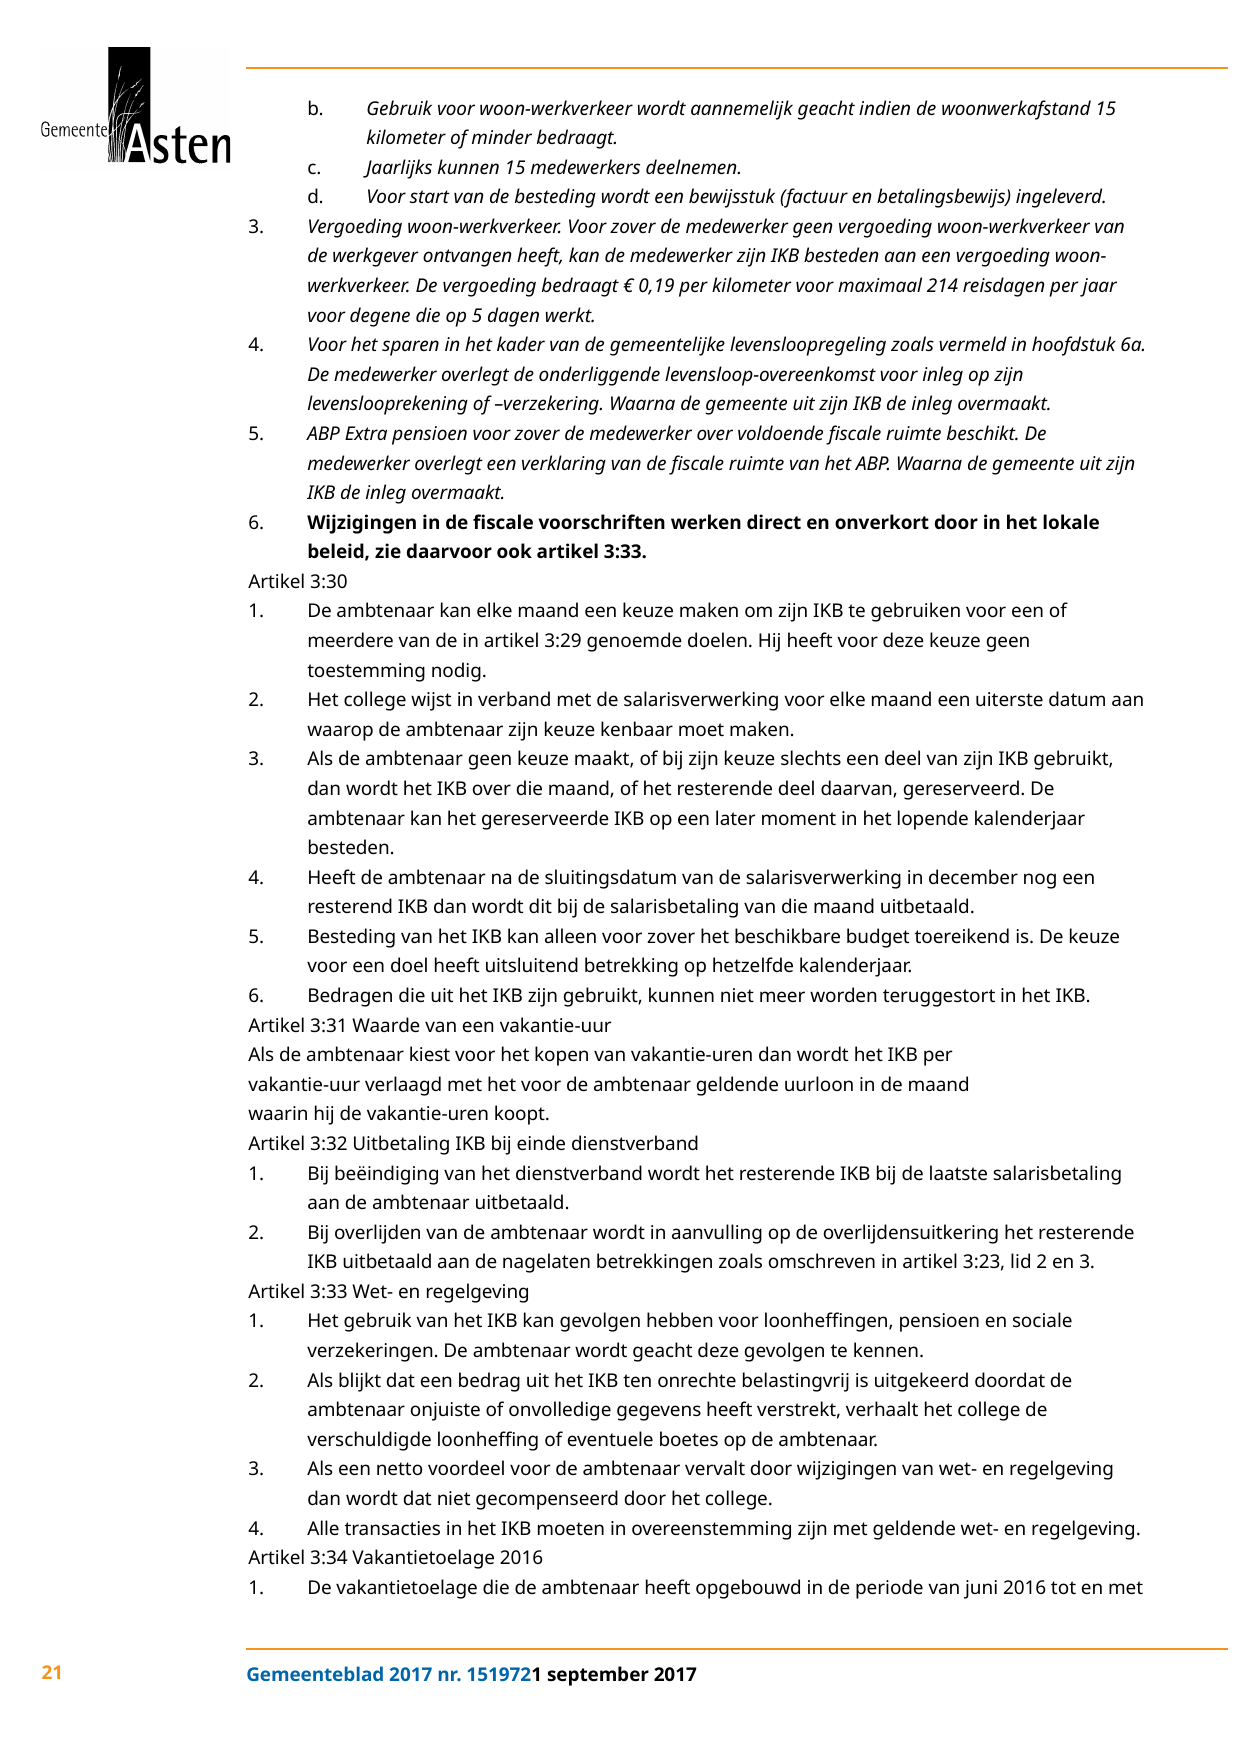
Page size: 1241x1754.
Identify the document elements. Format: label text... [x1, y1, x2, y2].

text Artikel 3:32 Uitbetaling IKB bij einde dienstverband [248, 1130, 1152, 1156]
list De vakantietoelage die de ambtenaar heeft opgebouwd in de periode van juni 2016 tot en met [248, 1574, 1152, 1600]
list Gebruik voor woon-werkverkeer wordt aannemelijk geacht indien de woonwerkafstand 15 kilometer of minder bedraagt. [307, 95, 1152, 150]
list Alle transacties in het IKB moeten in overeenstemming zijn met geldende wet- en regelgeving. [248, 1515, 1152, 1541]
text Als de ambtenaar kiest voor het kopen van vakantie-uren dan wordt het IKB per [248, 1041, 1152, 1067]
list ABP Extra pensioen voor zover de medewerker over voldoende fiscale ruimte beschikt. De medewerker overlegt een verklaring van de fiscale ruimte van het ABP. Waarna de gemeente uit zijn IKB de inleg overmaakt. [248, 420, 1152, 505]
list Voor het sparen in het kader van de gemeentelijke levensloopregeling zoals vermeld in hoofdstuk 6a. De medewerker overlegt de onderliggende levensloop-overeenkomst voor inleg op zijn levenslooprekening of –verzekering. Waarna de gemeente uit zijn IKB de inleg overmaakt. [248, 331, 1152, 416]
list Het gebruik van het IKB kan gevolgen hebben voor loonheffingen, pensioen en sociale verzekeringen. De ambtenaar wordt geacht deze gevolgen te kennen. [248, 1308, 1152, 1363]
list Besteding van het IKB kan alleen voor zover het beschikbare budget toereikend is. De keuze voor een doel heeft uitsluitend betrekking op hetzelfde kalenderjaar. [248, 923, 1152, 978]
list Het college wijst in verband met de salarisverwerking voor elke maand een uiterste datum aan waarop de ambtenaar zijn keuze kenbaar moet maken. [248, 686, 1152, 742]
list Bij beëindiging van het dienstverband wordt het resterende IKB bij de laatste salarisbetaling aan de ambtenaar uitbetaald. [248, 1160, 1152, 1215]
list Wijzigingen in de fiscale voorschriften werken direct en onverkort door in het lokale beleid, zie daarvoor ook artikel 3:33. [248, 509, 1152, 564]
text vakantie-uur verlaagd met het voor de ambtenaar geldende uurloon in de maand [248, 1071, 1152, 1097]
text waarin hij de vakantie-uren koopt. [248, 1101, 1152, 1126]
list Jaarlijks kunnen 15 medewerkers deelnemen. [307, 154, 1152, 180]
list Als een netto voordeel voor de ambtenaar vervalt door wijzigingen van wet- en regelgeving dan wordt dat niet gecompenseerd door het college. [248, 1456, 1152, 1511]
text Artikel 3:33 Wet- en regelgeving [248, 1278, 1152, 1304]
picture [41, 47, 231, 172]
text Artikel 3:30 [248, 568, 1152, 594]
list Heeft de ambtenaar na de sluitingsdatum van de salarisverwerking in december nog een resterend IKB dan wordt dit bij de salarisbetaling van die maand uitbetaald. [248, 864, 1152, 919]
text Artikel 3:34 Vakantietoelage 2016 [248, 1544, 1152, 1570]
list Bedragen die uit het IKB zijn gebruikt, kunnen niet meer worden teruggestort in het IKB. [248, 982, 1152, 1008]
text Artikel 3:31 Waarde van een vakantie-uur [248, 1012, 1152, 1038]
list Als blijkt dat een bedrag uit het IKB ten onrechte belastingvrij is uitgekeerd doordat de ambtenaar onjuiste of onvolledige gegevens heeft verstrekt, verhaalt het college de verschuldigde loonheffing of eventuele boetes op de ambtenaar. [248, 1367, 1152, 1452]
list Voor start van de besteding wordt een bewijsstuk (factuur en betalingsbewijs) ingeleverd. [307, 183, 1152, 209]
list De ambtenaar kan elke maand een keuze maken om zijn IKB te gebruiken voor een of meerdere van de in artikel 3:29 genoemde doelen. Hij heeft voor deze keuze geen toestemming nodig. [248, 598, 1152, 683]
list Vergoeding woon-werkverkeer. Voor zover de medewerker geen vergoeding woon-werkverkeer van de werkgever ontvangen heeft, kan de medewerker zijn IKB besteden aan een vergoeding woon-werkverkeer. De vergoeding bedraagt € 0,19 per kilometer voor maximaal 214 reisdagen per jaar voor degene die op 5 dagen werkt. [248, 213, 1152, 328]
list Bij overlijden van de ambtenaar wordt in aanvulling op de overlijdensuitkering het resterende IKB uitbetaald aan de nagelaten betrekkingen zoals omschreven in artikel 3:23, lid 2 en 3. [248, 1219, 1152, 1274]
list Als de ambtenaar geen keuze maakt, of bij zijn keuze slechts een deel van zijn IKB gebruikt, dan wordt het IKB over die maand, of het resterende deel daarvan, gereserveerd. De ambtenaar kan het gereserveerde IKB op een later moment in het lopende kalenderjaar besteden. [248, 746, 1152, 860]
